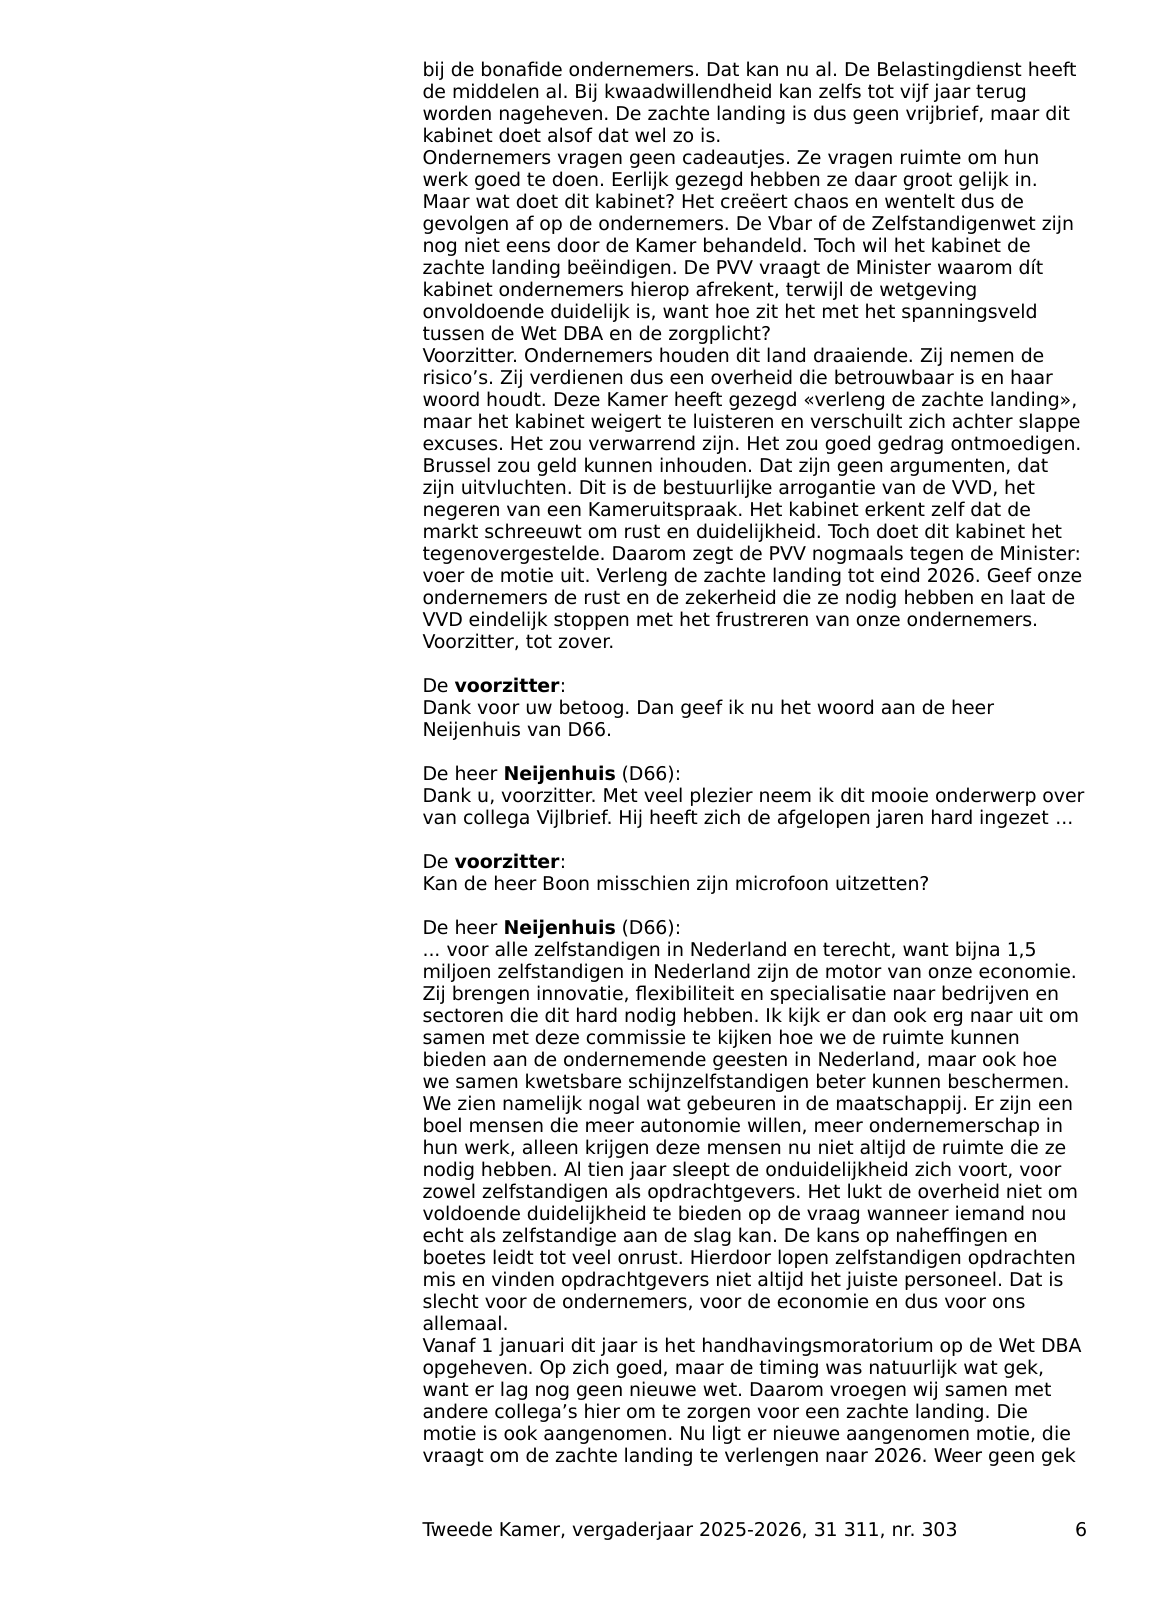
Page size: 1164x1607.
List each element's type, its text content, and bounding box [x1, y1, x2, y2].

text ... voor alle zelfstandigen in Nederland en terecht, want bijna 1,5 miljoen zelfstandigen in Nederland zijn de motor van onze economie. Zij brengen innovatie, flexibiliteit en specialisatie naar bedrijven en sectoren die dit hard nodig hebben. Ik kijk er dan ook erg naar uit om samen met deze commissie te kijken hoe we de ruimte kunnen bieden aan de ondernemende geesten in Nederland, maar ook hoe we samen kwetsbare schijnzelfstandigen beter kunnen beschermen. We zien namelijk nogal wat gebeuren in de maatschappij. Er zijn een boel mensen die meer autonomie willen, meer ondernemerschap in hun werk, alleen krijgen deze mensen nu niet altijd de ruimte die ze nodig hebben. Al tien jaar sleept de onduidelijkheid zich voort, voor zowel zelfstandigen als opdrachtgevers. Het lukt de overheid niet om voldoende duidelijkheid te bieden op de vraag wanneer iemand nou echt als zelfstandige aan de slag kan. De kans op naheffingen en boetes leidt tot veel onrust. Hierdoor lopen zelfstandigen opdrachten mis en vinden opdrachtgevers niet altijd het juiste personeel. Dat is slecht voor de ondernemers, voor de economie en dus voor ons allemaal. [422, 939, 1087, 1335]
text De voorzitter: [422, 851, 1087, 873]
text De voorzitter: [422, 675, 1087, 697]
text Voorzitter, tot zover. [422, 631, 1087, 652]
text Vanaf 1 januari dit jaar is het handhavingsmoratorium op de Wet DBA opgeheven. Op zich goed, maar de timing was natuurlijk wat gek, want er lag nog geen nieuwe wet. Daarom vroegen wij samen met andere collega’s hier om te zorgen voor een zachte landing. Die motie is ook aangenomen. Nu ligt er nieuwe aangenomen motie, die vraagt om de zachte landing te verlengen naar 2026. Weer geen gek [422, 1335, 1087, 1467]
text Kan de heer Boon misschien zijn microfoon uitzetten? [422, 873, 1087, 895]
text De heer Neijenhuis (D66): [422, 917, 1087, 939]
text Voorzitter. Ondernemers houden dit land draaiende. Zij nemen de risico’s. Zij verdienen dus een overheid die betrouwbaar is en haar woord houdt. Deze Kamer heeft gezegd «verleng de zachte landing», maar het kabinet weigert te luisteren en verschuilt zich achter slappe excuses. Het zou verwarrend zijn. Het zou goed gedrag ontmoedigen. Brussel zou geld kunnen inhouden. Dat zijn geen argumenten, dat zijn uitvluchten. Dit is de bestuurlijke arrogantie van de VVD, het negeren van een Kameruitspraak. Het kabinet erkent zelf dat de markt schreeuwt om rust en duidelijkheid. Toch doet dit kabinet het tegenovergestelde. Daarom zegt de PVV nogmaals tegen de Minister: voer de motie uit. Verleng de zachte landing tot eind 2026. Geef onze ondernemers de rust en de zekerheid die ze nodig hebben en laat de VVD eindelijk stoppen met het frustreren van onze ondernemers. [422, 345, 1087, 631]
text bij de bonafide ondernemers. Dat kan nu al. De Belastingdienst heeft de middelen al. Bij kwaadwillendheid kan zelfs tot vijf jaar terug worden nageheven. De zachte landing is dus geen vrijbrief, maar dit kabinet doet alsof dat wel zo is. [422, 59, 1087, 147]
text Ondernemers vragen geen cadeautjes. Ze vragen ruimte om hun werk goed te doen. Eerlijk gezegd hebben ze daar groot gelijk in. Maar wat doet dit kabinet? Het creëert chaos en wentelt dus de gevolgen af op de ondernemers. De Vbar of de Zelfstandigenwet zijn nog niet eens door de Kamer behandeld. Toch wil het kabinet de zachte landing beëindigen. De PVV vraagt de Minister waarom dít kabinet ondernemers hierop afrekent, terwijl de wetgeving onvoldoende duidelijk is, want hoe zit het met het spanningsveld tussen de Wet DBA en de zorgplicht? [422, 147, 1087, 345]
text Dank u, voorzitter. Met veel plezier neem ik dit mooie onderwerp over van collega Vijlbrief. Hij heeft zich de afgelopen jaren hard ingezet ... [422, 785, 1087, 829]
text De heer Neijenhuis (D66): [422, 763, 1087, 785]
text Dank voor uw betoog. Dan geef ik nu het woord aan de heer Neijenhuis van D66. [422, 697, 1087, 741]
